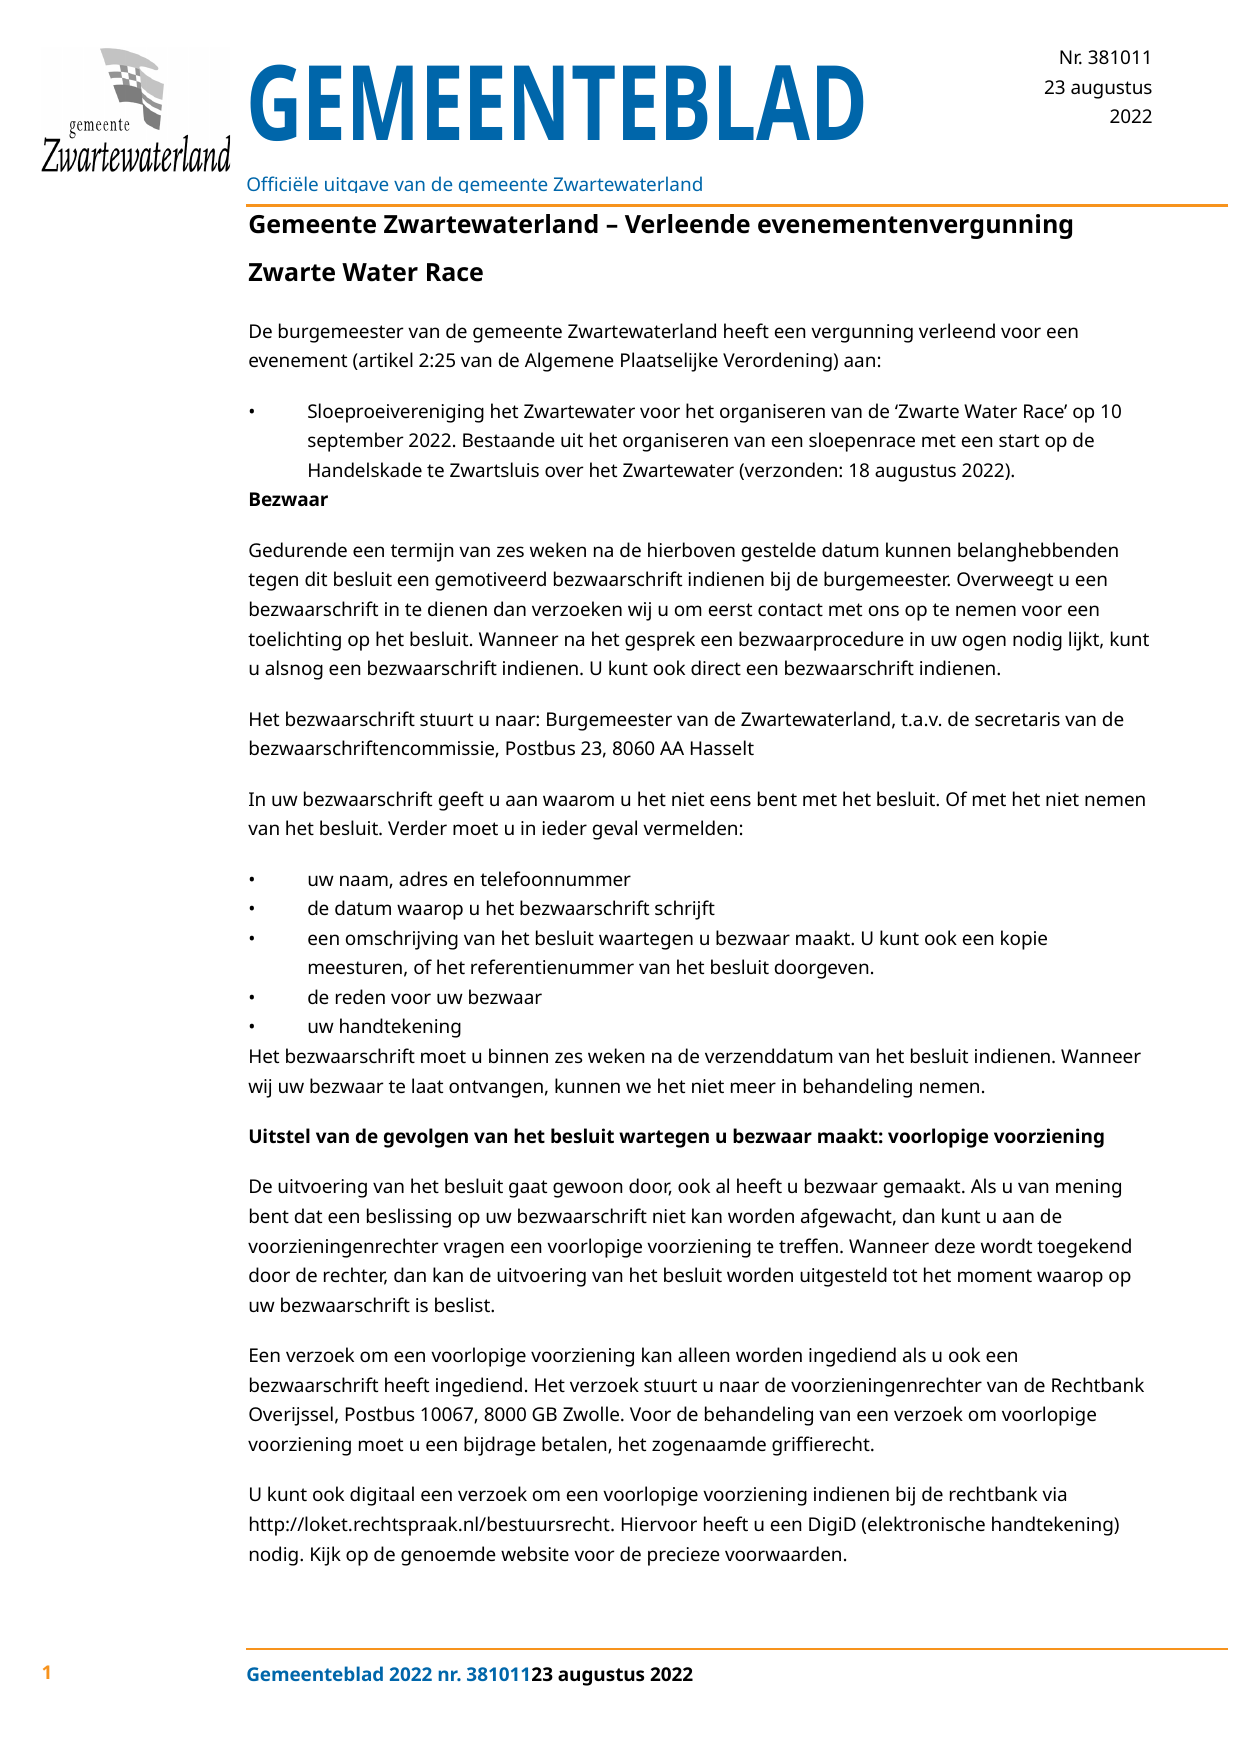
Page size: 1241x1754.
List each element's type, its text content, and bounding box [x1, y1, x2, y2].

text De uitvoering van het besluit gaat gewoon door, ook al heeft u bezwaar gemaakt. Als u van mening bent dat een beslissing op uw bezwaarschrift niet kan worden afgewacht, dan kunt u aan de voorzieningenrechter vragen een voorlopige voorziening te treffen. Wanneer deze wordt toegekend door de rechter, dan kan de uitvoering van het besluit worden uitgesteld tot het moment waarop op uw bezwaarschrift is beslist. [248, 1174, 1152, 1318]
list de datum waarop u het bezwaarschrift schrijft [248, 895, 1152, 921]
text Het bezwaarschrift stuurt u naar: Burgemeester van de Zwartewaterland, t.a.v. de secretaris van de bezwaarschriftencommissie, Postbus 23, 8060 AA Hasselt [248, 706, 1152, 761]
text Bezwaar [248, 487, 1152, 512]
list uw handtekening [248, 1014, 1152, 1039]
list Sloeproeivereniging het Zwartewater voor het organiseren van de ‘Zwarte Water Race’ op 10 september 2022. Bestaande uit het organiseren van een sloepenrace met een start op de Handelskade te Zwartsluis over het Zwartewater (verzonden: 18 augustus 2022). [248, 398, 1152, 483]
text Het bezwaarschrift moet u binnen zes weken na de verzenddatum van het besluit indienen. Wanneer wij uw bezwaar te laat ontvangen, kunnen we het niet meer in behandeling nemen. [248, 1043, 1152, 1099]
text Uitstel van de gevolgen van het besluit wartegen u bezwaar maakt: voorlopige voorziening [248, 1123, 1152, 1149]
text In uw bezwaarschrift geeft u aan waarom u het niet eens bent met het besluit. Of met het niet nemen van het besluit. Verder moet u in ieder geval vermelden: [248, 786, 1152, 841]
text Gedurende een termijn van zes weken na de hierboven gestelde datum kunnen belanghebbenden tegen dit besluit een gemotiveerd bezwaarschrift indienen bij de burgemeester. Overweegt u een bezwaarschrift in te dienen dan verzoeken wij u om eerst contact met ons op te nemen voor een toelichting op het besluit. Wanneer na het gesprek een bezwaarprocedure in uw ogen nodig lijkt, kunt u alsnog een bezwaarschrift indienen. U kunt ook direct een bezwaarschrift indienen. [248, 537, 1152, 681]
text Een verzoek om een voorlopige voorziening kan alleen worden ingediend als u ook een bezwaarschrift heeft ingediend. Het verzoek stuurt u naar de voorzieningenrechter van de Rechtbank Overijssel, Postbus 10067, 8000 GB Zwolle. Voor de behandeling van een verzoek om voorlopige voorziening moet u een bijdrage betalen, het zogenaamde griffierecht. [248, 1342, 1152, 1457]
list een omschrijving van het besluit waartegen u bezwaar maakt. U kunt ook een kopie meesturen, of het referentienummer van het besluit doorgeven. [248, 925, 1152, 980]
text De burgemeester van de gemeente Zwartewaterland heeft een vergunning verleend voor een evenement (artikel 2:25 van de Algemene Plaatselijke Verordening) aan: [248, 318, 1152, 373]
text U kunt ook digitaal een verzoek om een voorlopige voorziening indienen bij de rechtbank via http://loket.rechtspraak.nl/bestuursrecht. Hiervoor heeft u een DigiD (elektronische handtekening) nodig. Kijk op de genoemde website voor de precieze voorwaarden. [248, 1482, 1152, 1567]
list de reden voor uw bezwaar [248, 984, 1152, 1010]
text Gemeente Zwartewaterland – Verleende evenementenvergunning Zwarte Water Race [248, 207, 1152, 288]
list uw naam, adres en telefoonnummer [248, 866, 1152, 892]
picture [41, 47, 231, 172]
